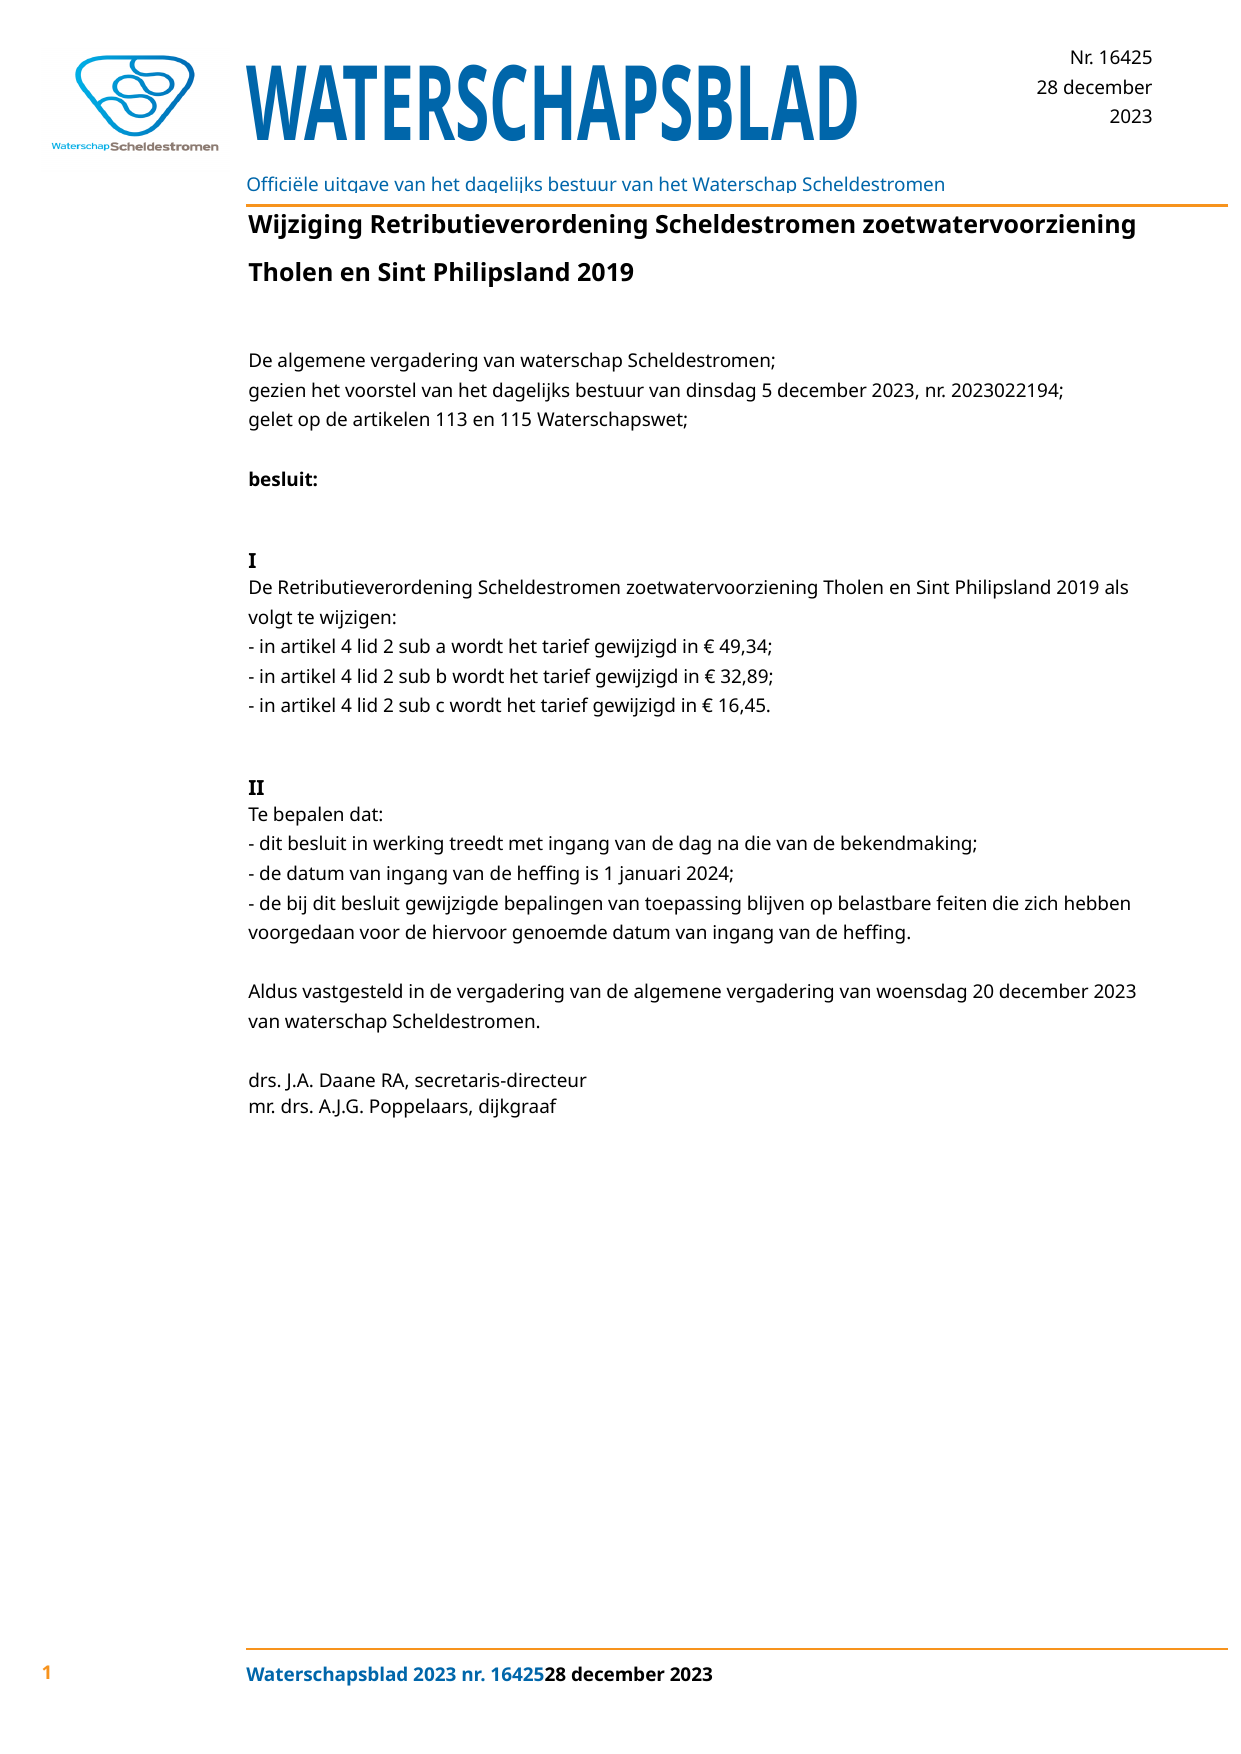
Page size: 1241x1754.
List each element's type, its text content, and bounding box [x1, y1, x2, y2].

text besluit: [248, 466, 1152, 492]
text De algemene vergadering van waterschap Scheldestromen; [248, 347, 1152, 373]
text - in artikel 4 lid 2 sub c wordt het tarief gewijzigd in € 16,45. [248, 693, 1152, 718]
text - in artikel 4 lid 2 sub b wordt het tarief gewijzigd in € 32,89; [248, 663, 1152, 689]
text Aldus vastgesteld in de vergadering van de algemene vergadering van woensdag 20 december 2023 van waterschap Scheldestromen. [248, 978, 1152, 1034]
picture [41, 47, 231, 172]
text gezien het voorstel van het dagelijks bestuur van dinsdag 5 december 2023, nr. 2023022194; [248, 377, 1152, 403]
text Te bepalen dat: [248, 801, 1152, 827]
text gelet op de artikelen 113 en 115 Waterschapswet; [248, 407, 1152, 432]
text De Retributieverordening Scheldestromen zoetwatervoorziening Tholen en Sint Philipsland 2019 als volgt te wijzigen: [248, 574, 1152, 629]
text - dit besluit in werking treedt met ingang van de dag na die van de bekendmaking; [248, 831, 1152, 856]
text mr. drs. A.J.G. Poppelaars, dijkgraaf [248, 1093, 1152, 1119]
text II [248, 773, 1152, 801]
text - de datum van ingang van de heffing is 1 januari 2024; [248, 860, 1152, 886]
text Wijziging Retributieverordening Scheldestromen zoetwatervoorziening Tholen en Sint Philipsland 2019 [248, 207, 1152, 288]
text - de bij dit besluit gewijzigde bepalingen van toepassing blijven op belastbare feiten die zich hebben voorgedaan voor de hiervoor genoemde datum van ingang van de heffing. [248, 890, 1152, 945]
text drs. J.A. Daane RA, secretaris-directeur [248, 1067, 1152, 1093]
text - in artikel 4 lid 2 sub a wordt het tarief gewijzigd in € 49,34; [248, 633, 1152, 659]
text I [248, 546, 1152, 574]
